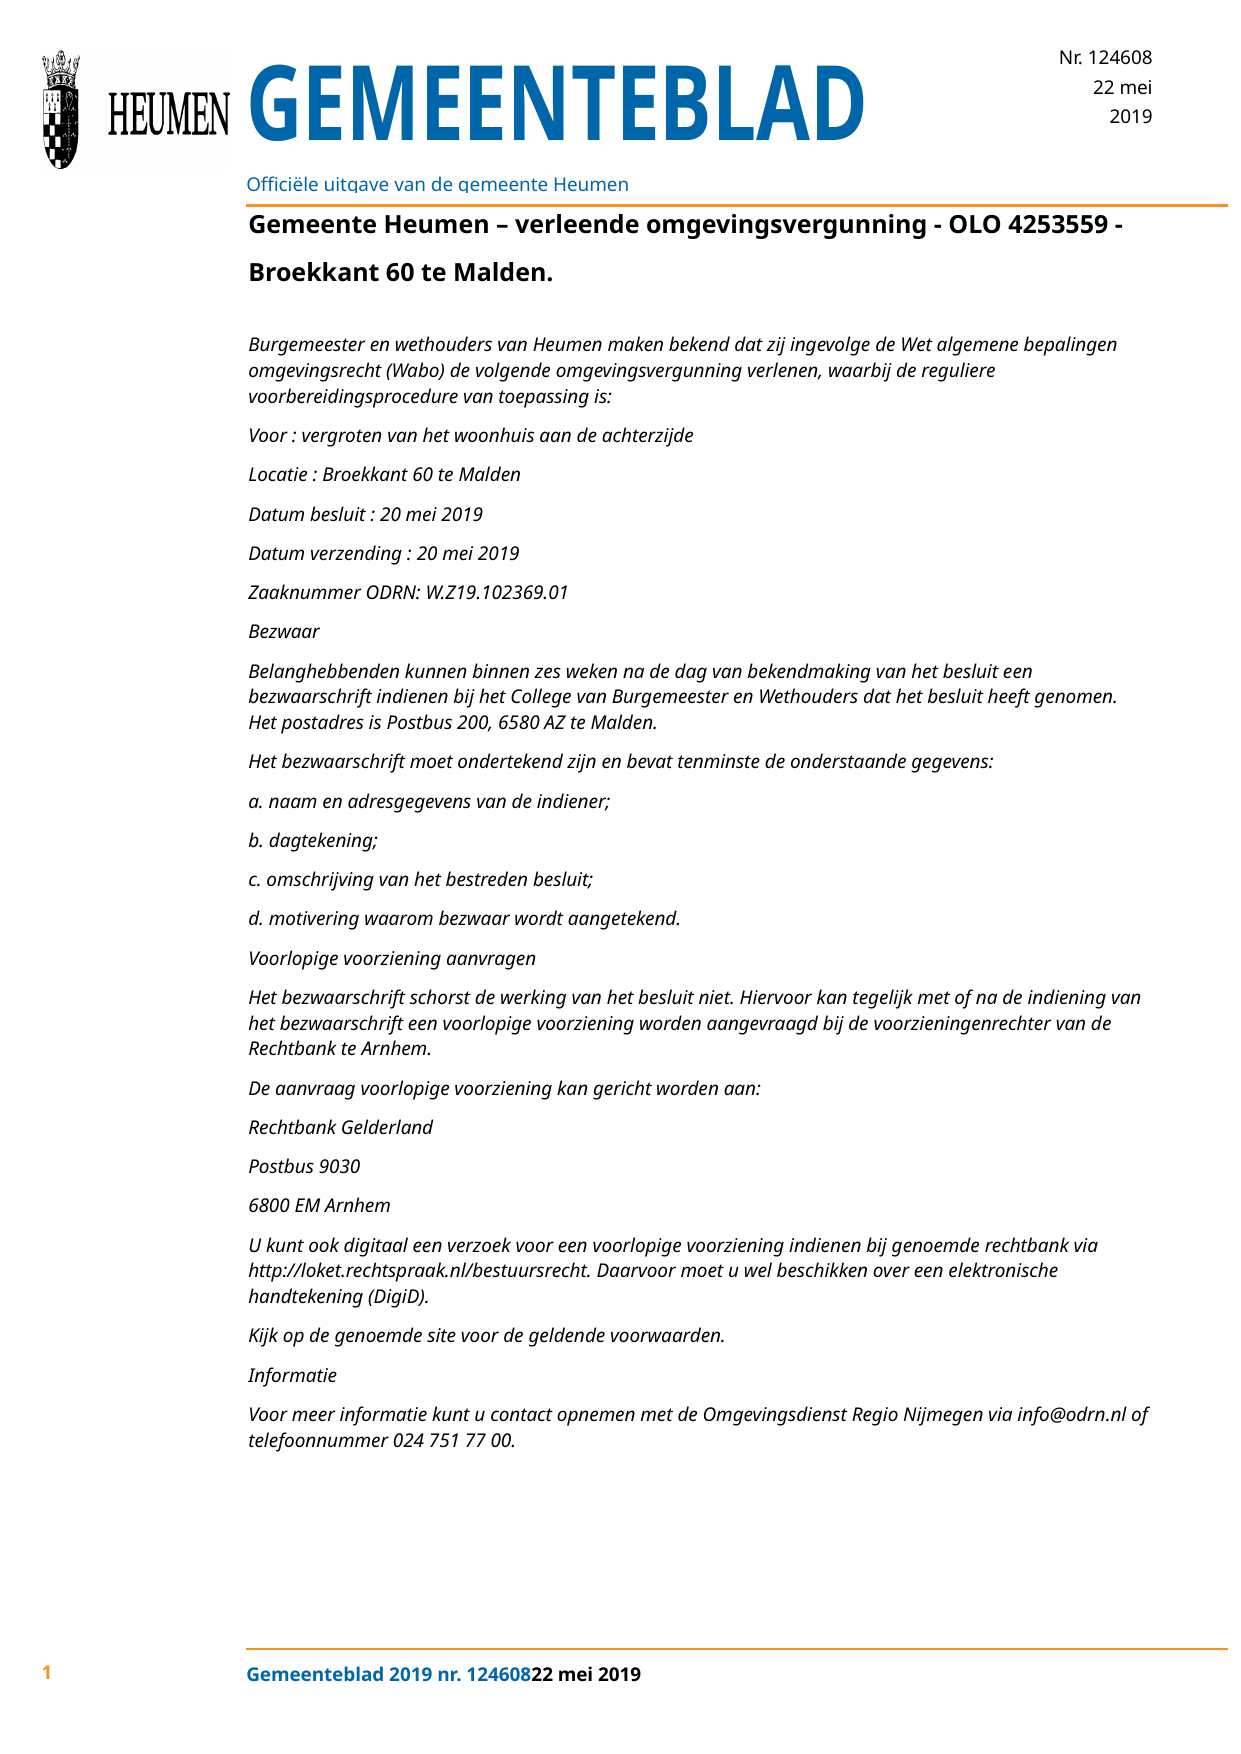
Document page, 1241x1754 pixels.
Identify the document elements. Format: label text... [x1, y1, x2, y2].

text Het bezwaarschrift schorst de werking van het besluit niet. Hiervoor kan tegelijk met of na de indiening van het bezwaarschrift een voorlopige voorziening worden aangevraagd bij de voorzieningenrechter van de Rechtbank te Arnhem. [248, 984, 1152, 1061]
text De aanvraag voorlopige voorziening kan gericht worden aan: [248, 1075, 1152, 1101]
text Datum verzending : 20 mei 2019 [248, 540, 1152, 566]
picture [41, 47, 231, 172]
text Gemeente Heumen – verleende omgevingsvergunning - OLO 4253559 - Broekkant 60 te Malden. [248, 207, 1152, 288]
text Voor meer informatie kunt u contact opnemen met de Omgevingsdienst Regio Nijmegen via info@odrn.nl of telefoonnummer 024 751 77 00. [248, 1401, 1152, 1453]
text Voor : vergroten van het woonhuis aan de achterzijde [248, 422, 1152, 448]
text Zaaknummer ODRN: W.Z19.102369.01 [248, 579, 1152, 605]
text Belanghebbenden kunnen binnen zes weken na de dag van bekendmaking van het besluit een bezwaarschrift indienen bij het College van Burgemeester en Wethouders dat het besluit heeft genomen. Het postadres is Postbus 200, 6580 AZ te Malden. [248, 658, 1152, 735]
text Postbus 9030 [248, 1153, 1152, 1179]
text Locatie : Broekkant 60 te Malden [248, 461, 1152, 487]
text Rechtbank Gelderland [248, 1114, 1152, 1140]
text U kunt ook digitaal een verzoek voor een voorlopige voorziening indienen bij genoemde rechtbank via http://loket.rechtspraak.nl/bestuursrecht. Daarvoor moet u wel beschikken over een elektronische handtekening (DigiD). [248, 1232, 1152, 1309]
text Voorlopige voorziening aanvragen [248, 945, 1152, 971]
text Informatie [248, 1362, 1152, 1388]
text Bezwaar [248, 618, 1152, 644]
text a. naam en adresgegevens van de indiener; [248, 788, 1152, 813]
text Het bezwaarschrift moet ondertekend zijn en bevat tenminste de onderstaande gegevens: [248, 748, 1152, 774]
text d. motivering waarom bezwaar wordt aangetekend. [248, 906, 1152, 931]
text c. omschrijving van het bestreden besluit; [248, 866, 1152, 892]
text Datum besluit : 20 mei 2019 [248, 501, 1152, 526]
text Burgemeester en wethouders van Heumen maken bekend dat zij ingevolge de Wet algemene bepalingen omgevingsrecht (Wabo) de volgende omgevingsvergunning verlenen, waarbij de reguliere voorbereidingsprocedure van toepassing is: [248, 331, 1152, 409]
text 6800 EM Arnhem [248, 1193, 1152, 1218]
text Kijk op de genoemde site voor de geldende voorwaarden. [248, 1323, 1152, 1348]
text b. dagtekening; [248, 827, 1152, 853]
